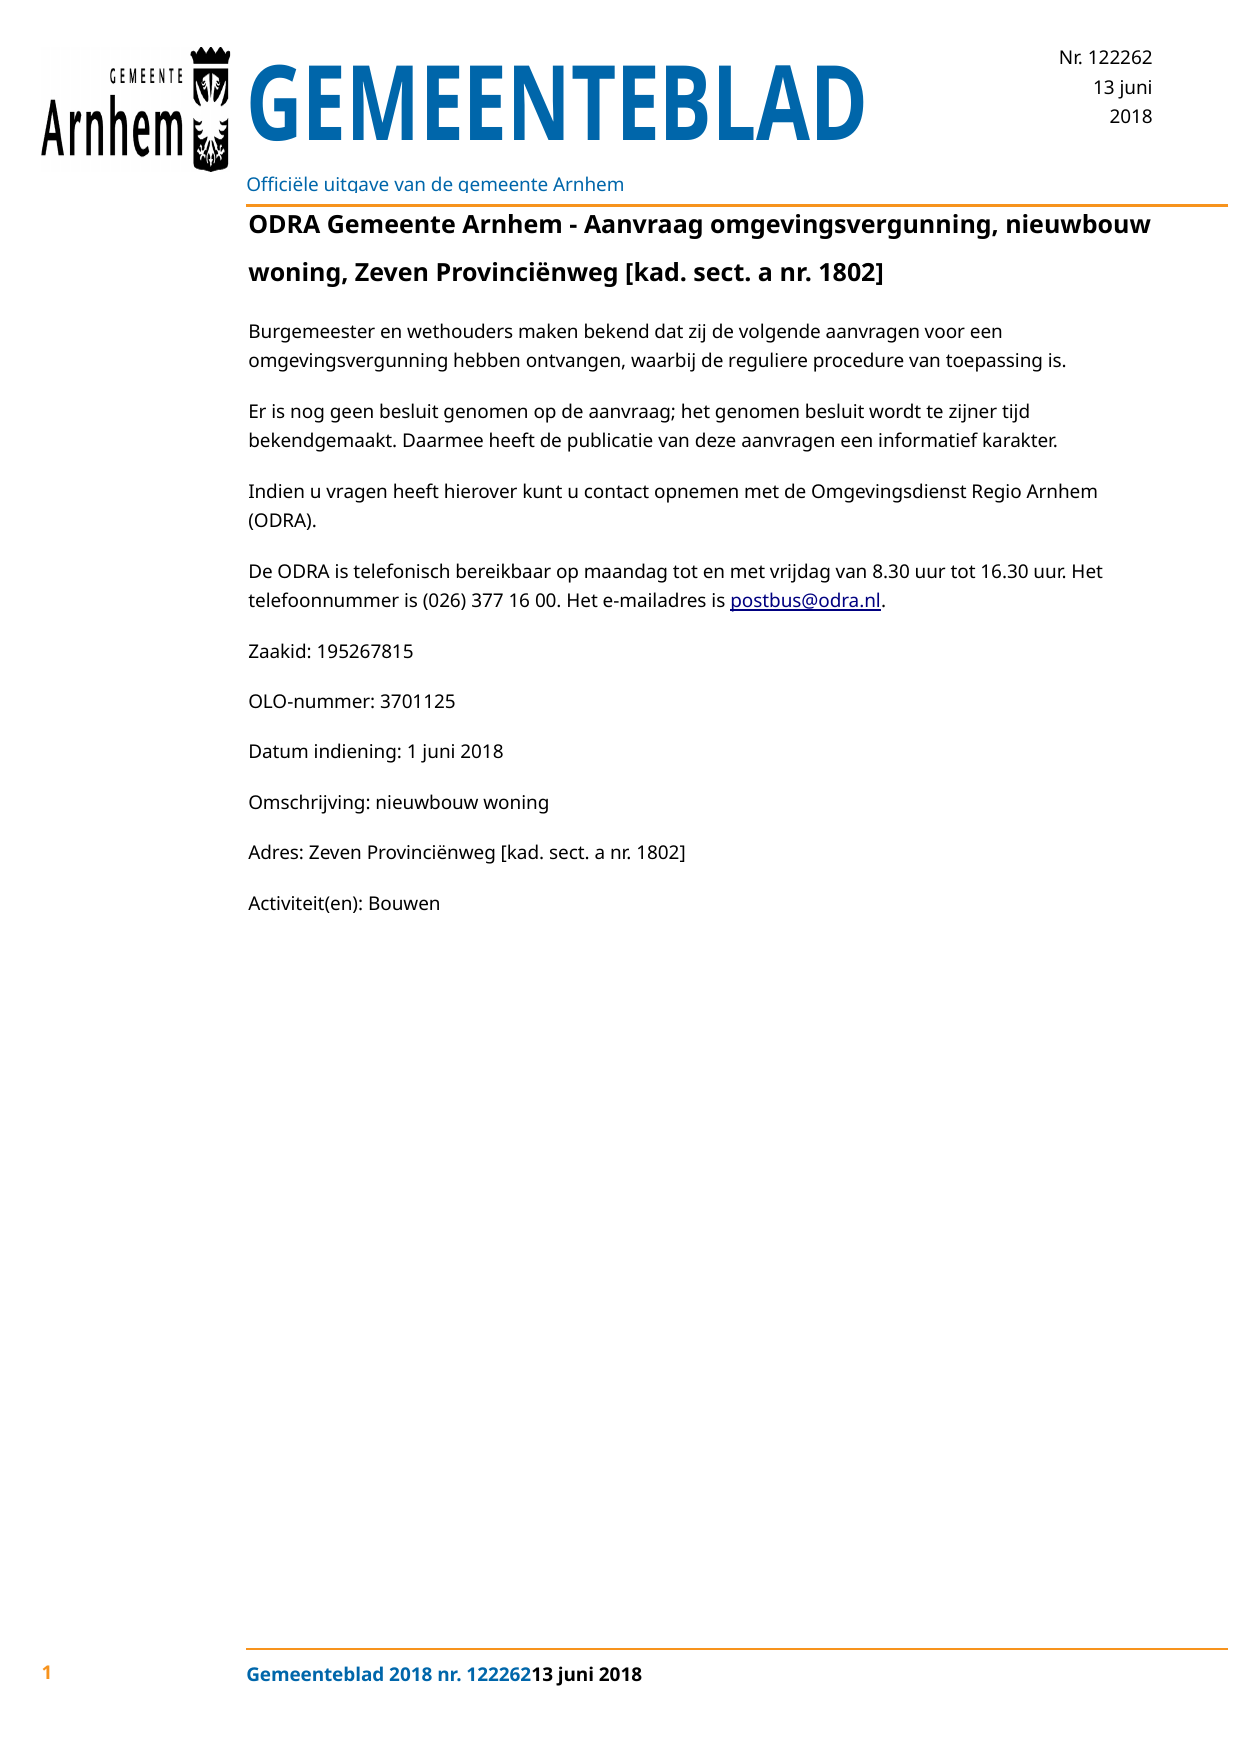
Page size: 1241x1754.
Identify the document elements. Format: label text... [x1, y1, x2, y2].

text Adres: Zeven Provinciënweg [kad. sect. a nr. 1802] [248, 839, 1152, 865]
text Burgemeester en wethouders maken bekend dat zij de volgende aanvragen voor een omgevingsvergunning hebben ontvangen, waarbij de reguliere procedure van toepassing is. [248, 318, 1152, 373]
text Omschrijving: nieuwbouw woning [248, 789, 1152, 815]
text De ODRA is telefonisch bereikbaar op maandag tot en met vrijdag van 8.30 uur tot 16.30 uur. Het telefoonnummer is (026) 377 16 00. Het e-mailadres is postbus@odra.nl. [248, 558, 1152, 613]
text Er is nog geen besluit genomen op de aanvraag; het genomen besluit wordt te zijner tijd bekendgemaakt. Daarmee heeft de publicatie van deze aanvragen een informatief karakter. [248, 398, 1152, 453]
text ODRA Gemeente Arnhem - Aanvraag omgevingsvergunning, nieuwbouw woning, Zeven Provinciënweg [kad. sect. a nr. 1802] [248, 207, 1152, 288]
text Zaakid: 195267815 [248, 638, 1152, 664]
text Activiteit(en): Bouwen [248, 890, 1152, 916]
text Datum indiening: 1 juni 2018 [248, 739, 1152, 764]
text Indien u vragen heeft hierover kunt u contact opnemen met de Omgevingsdienst Regio Arnhem (ODRA). [248, 478, 1152, 533]
picture [41, 47, 231, 172]
text OLO-nummer: 3701125 [248, 688, 1152, 714]
